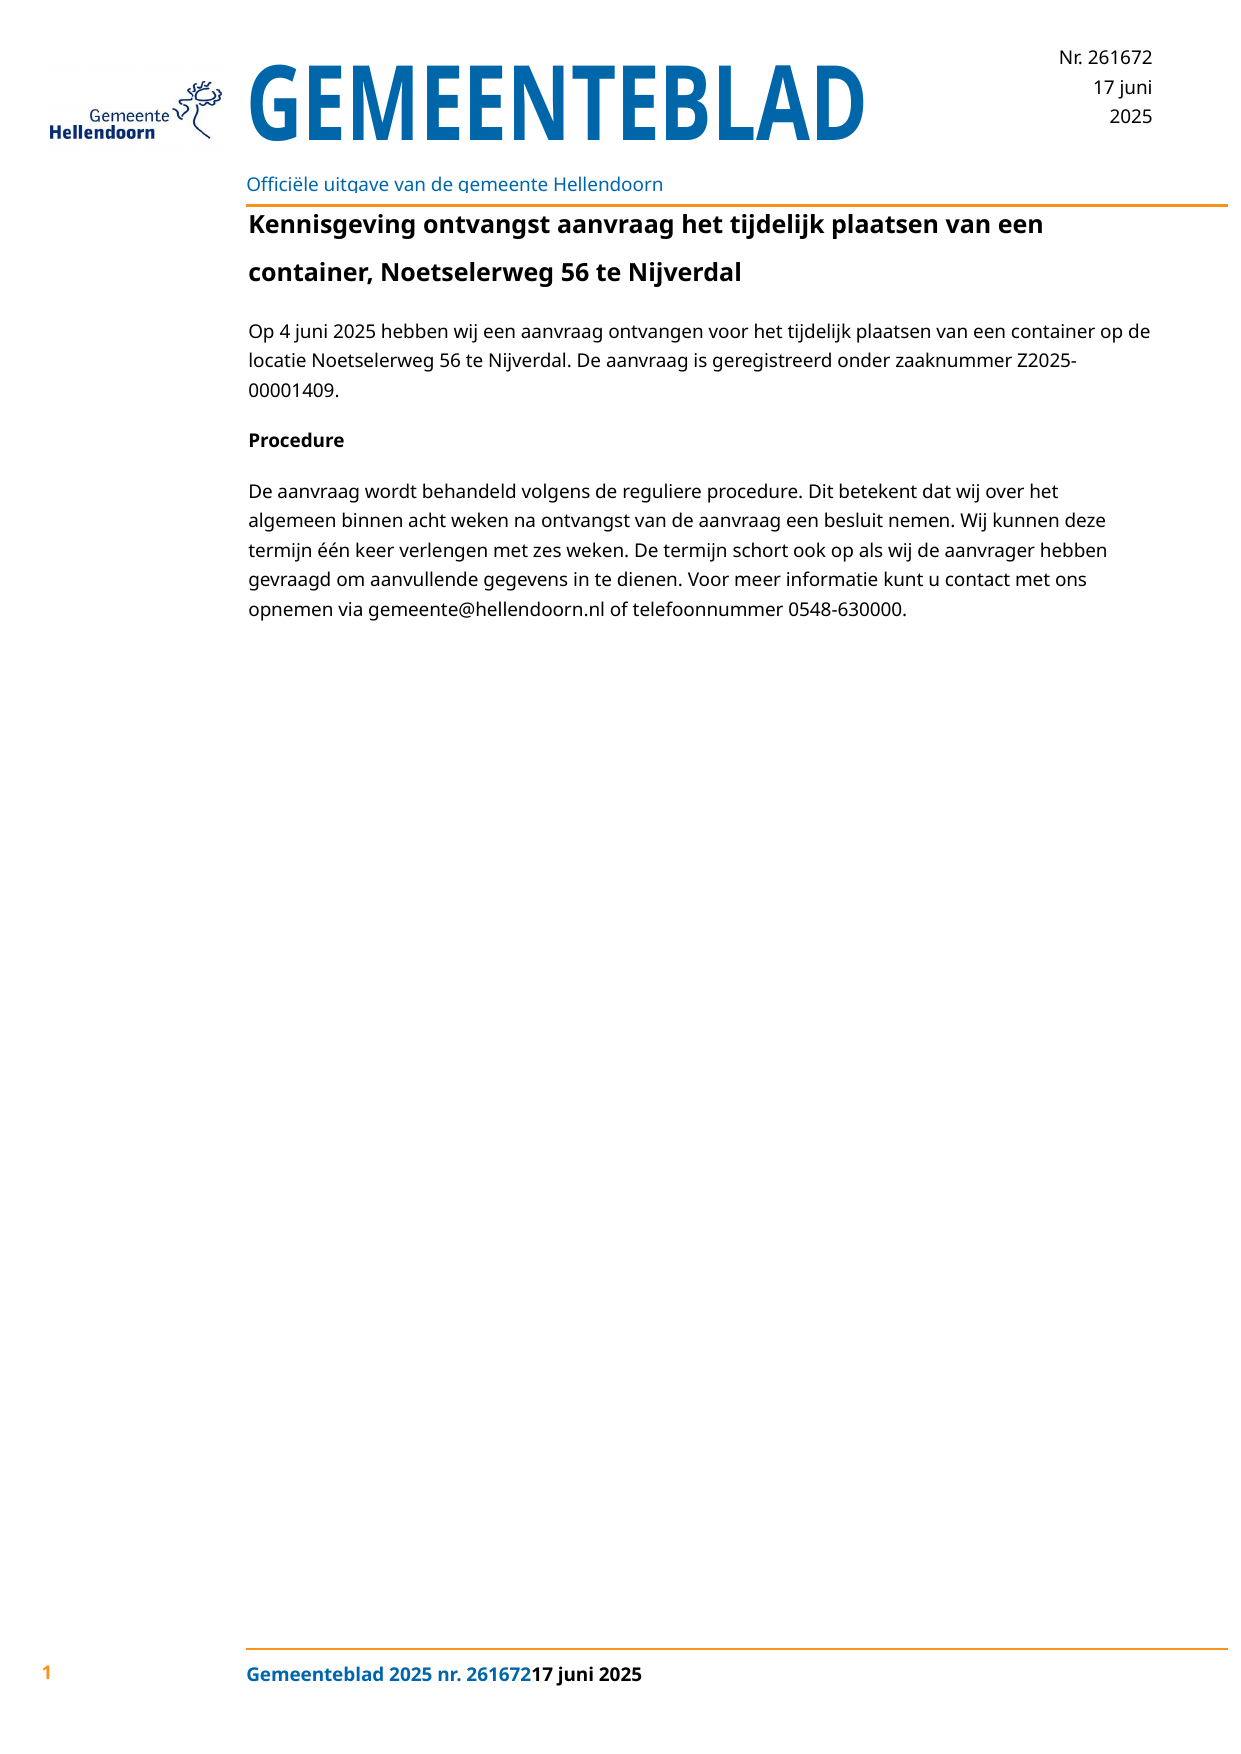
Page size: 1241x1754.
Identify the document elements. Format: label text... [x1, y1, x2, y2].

text Op 4 juni 2025 hebben wij een aanvraag ontvangen voor het tijdelijk plaatsen van een container op de locatie Noetselerweg 56 te Nijverdal. De aanvraag is geregistreerd onder zaaknummer Z2025-00001409. [248, 318, 1152, 403]
picture [41, 47, 231, 172]
text Kennisgeving ontvangst aanvraag het tijdelijk plaatsen van een container, Noetselerweg 56 te Nijverdal [248, 207, 1152, 288]
text Procedure [248, 427, 1152, 453]
text De aanvraag wordt behandeld volgens de reguliere procedure. Dit betekent dat wij over het algemeen binnen acht weken na ontvangst van de aanvraag een besluit nemen. Wij kunnen deze termijn één keer verlengen met zes weken. De termijn schort ook op als wij de aanvrager hebben gevraagd om aanvullende gegevens in te dienen. Voor meer informatie kunt u contact met ons opnemen via gemeente@hellendoorn.nl of telefoonnummer 0548-630000. [248, 478, 1152, 622]
